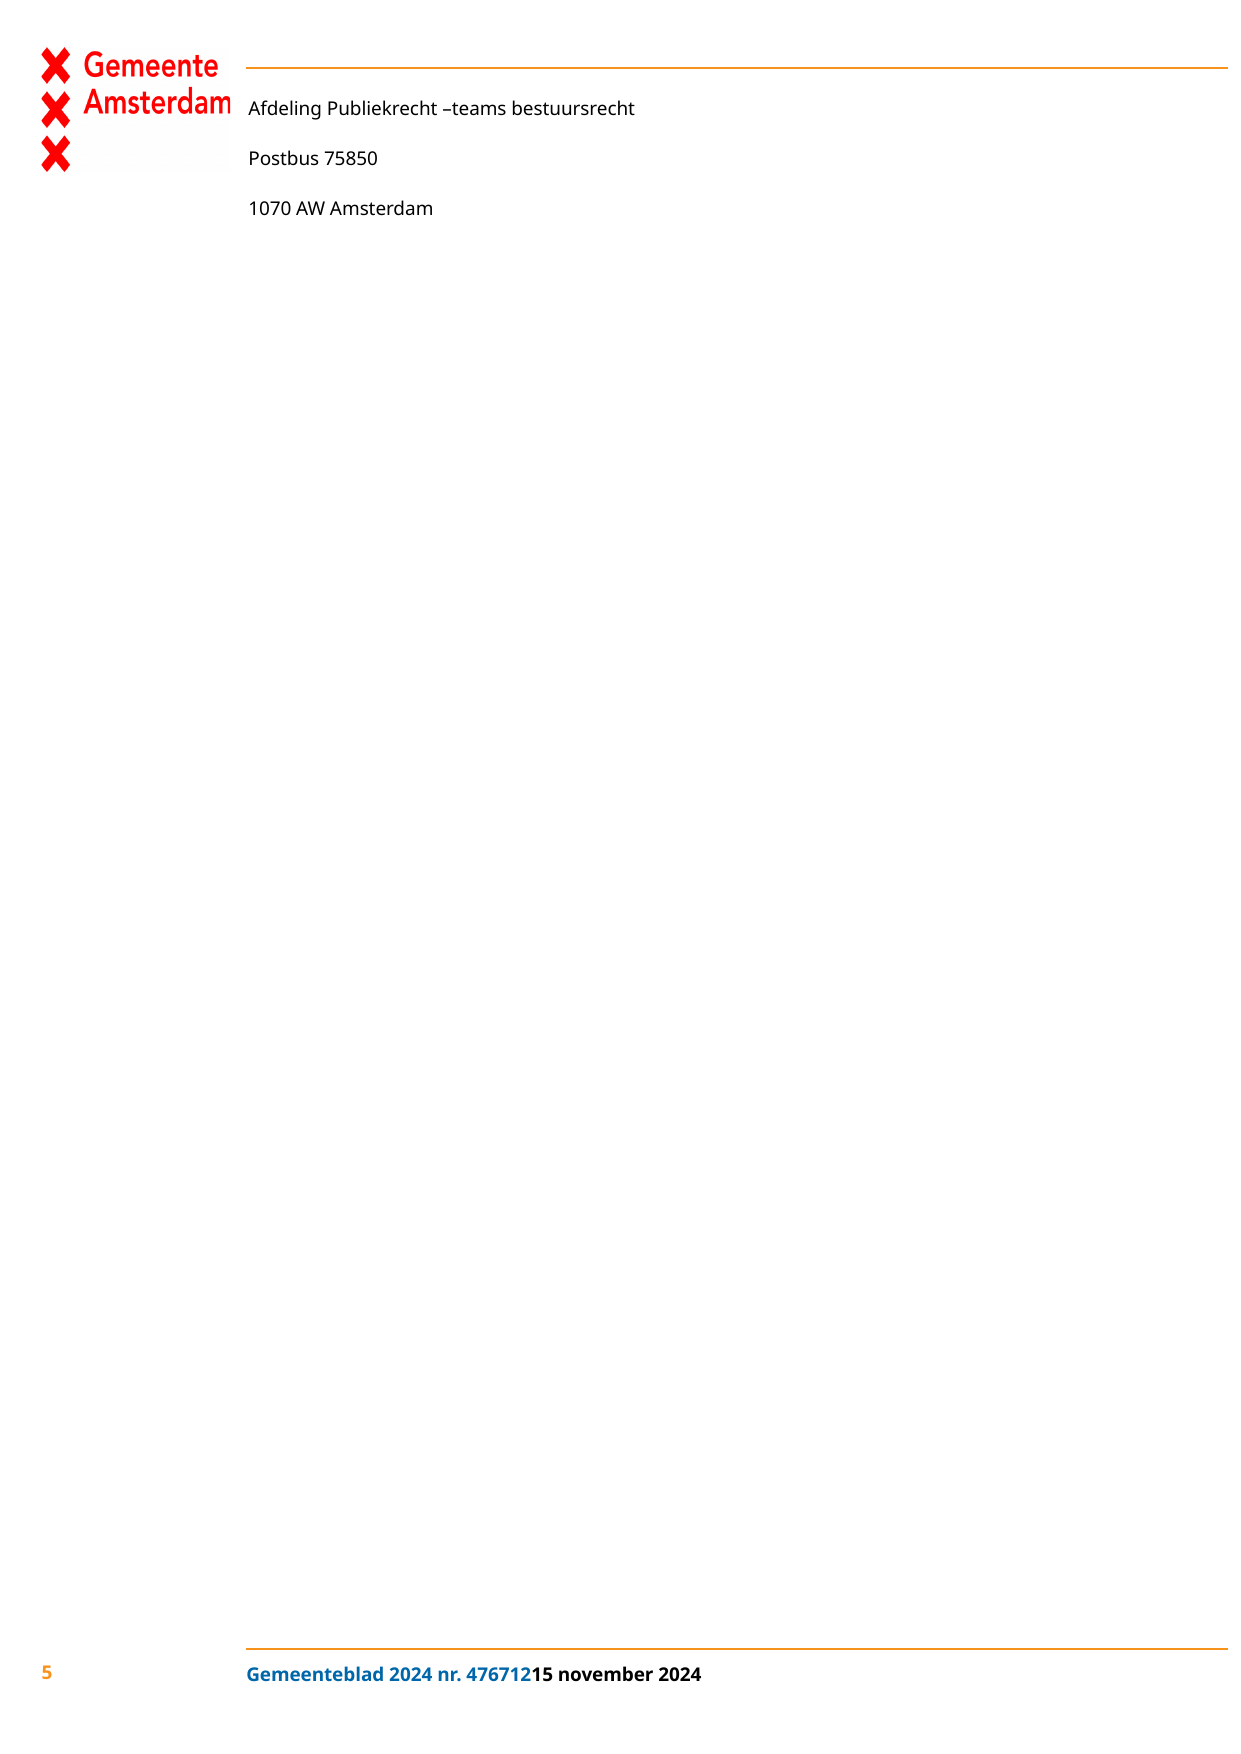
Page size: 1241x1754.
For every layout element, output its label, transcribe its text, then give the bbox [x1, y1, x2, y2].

picture [41, 47, 231, 172]
text Afdeling Publiekrecht –teams bestuursrecht [248, 95, 1152, 121]
text 1070 AW Amsterdam [248, 196, 1152, 221]
text Postbus 75850 [248, 145, 1152, 171]
